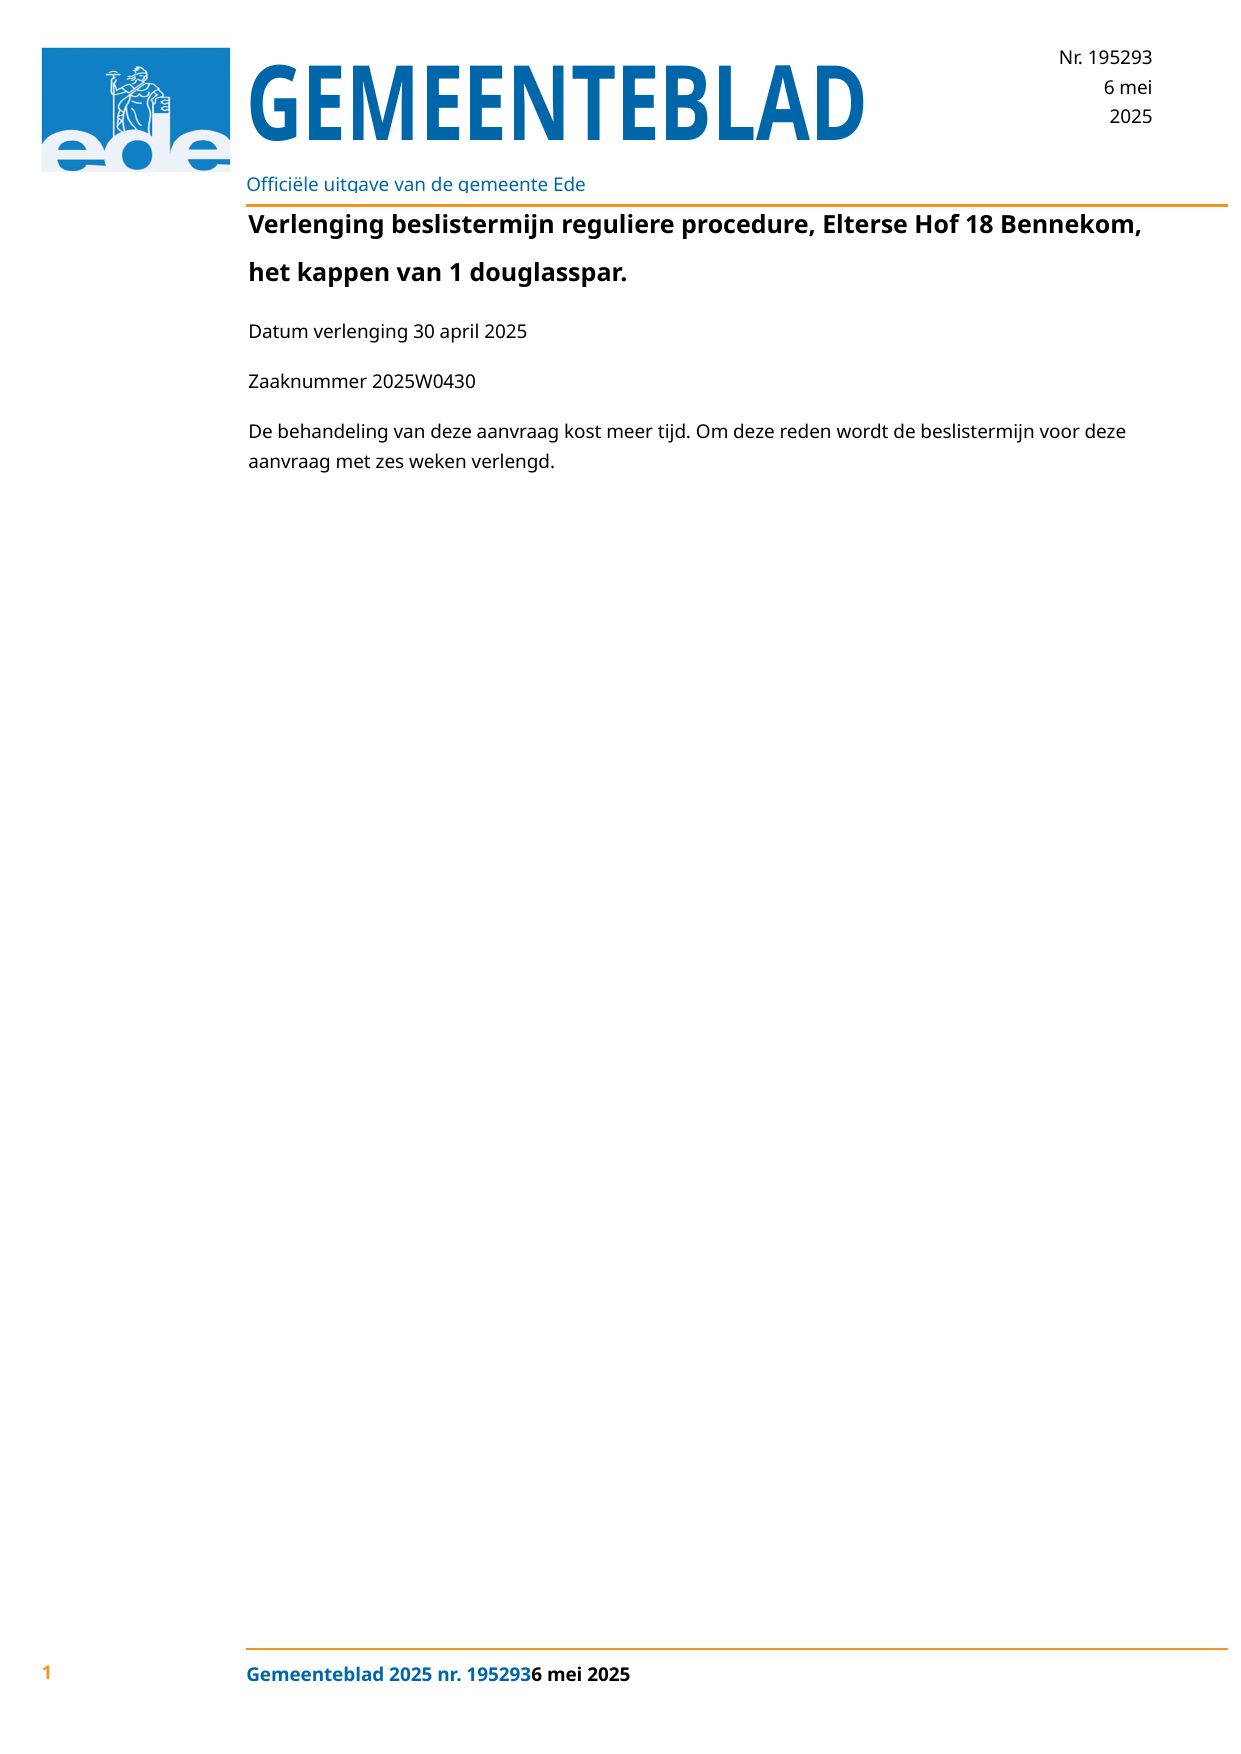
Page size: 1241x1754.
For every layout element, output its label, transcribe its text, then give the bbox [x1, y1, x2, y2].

text De behandeling van deze aanvraag kost meer tijd. Om deze reden wordt de beslistermijn voor deze aanvraag met zes weken verlengd. [248, 419, 1152, 474]
text Zaaknummer 2025W0430 [248, 368, 1152, 394]
text Datum verlenging 30 april 2025 [248, 318, 1152, 344]
picture [41, 47, 231, 172]
text Verlenging beslistermijn reguliere procedure, Elterse Hof 18 Bennekom, het kappen van 1 douglasspar. [248, 207, 1152, 288]
